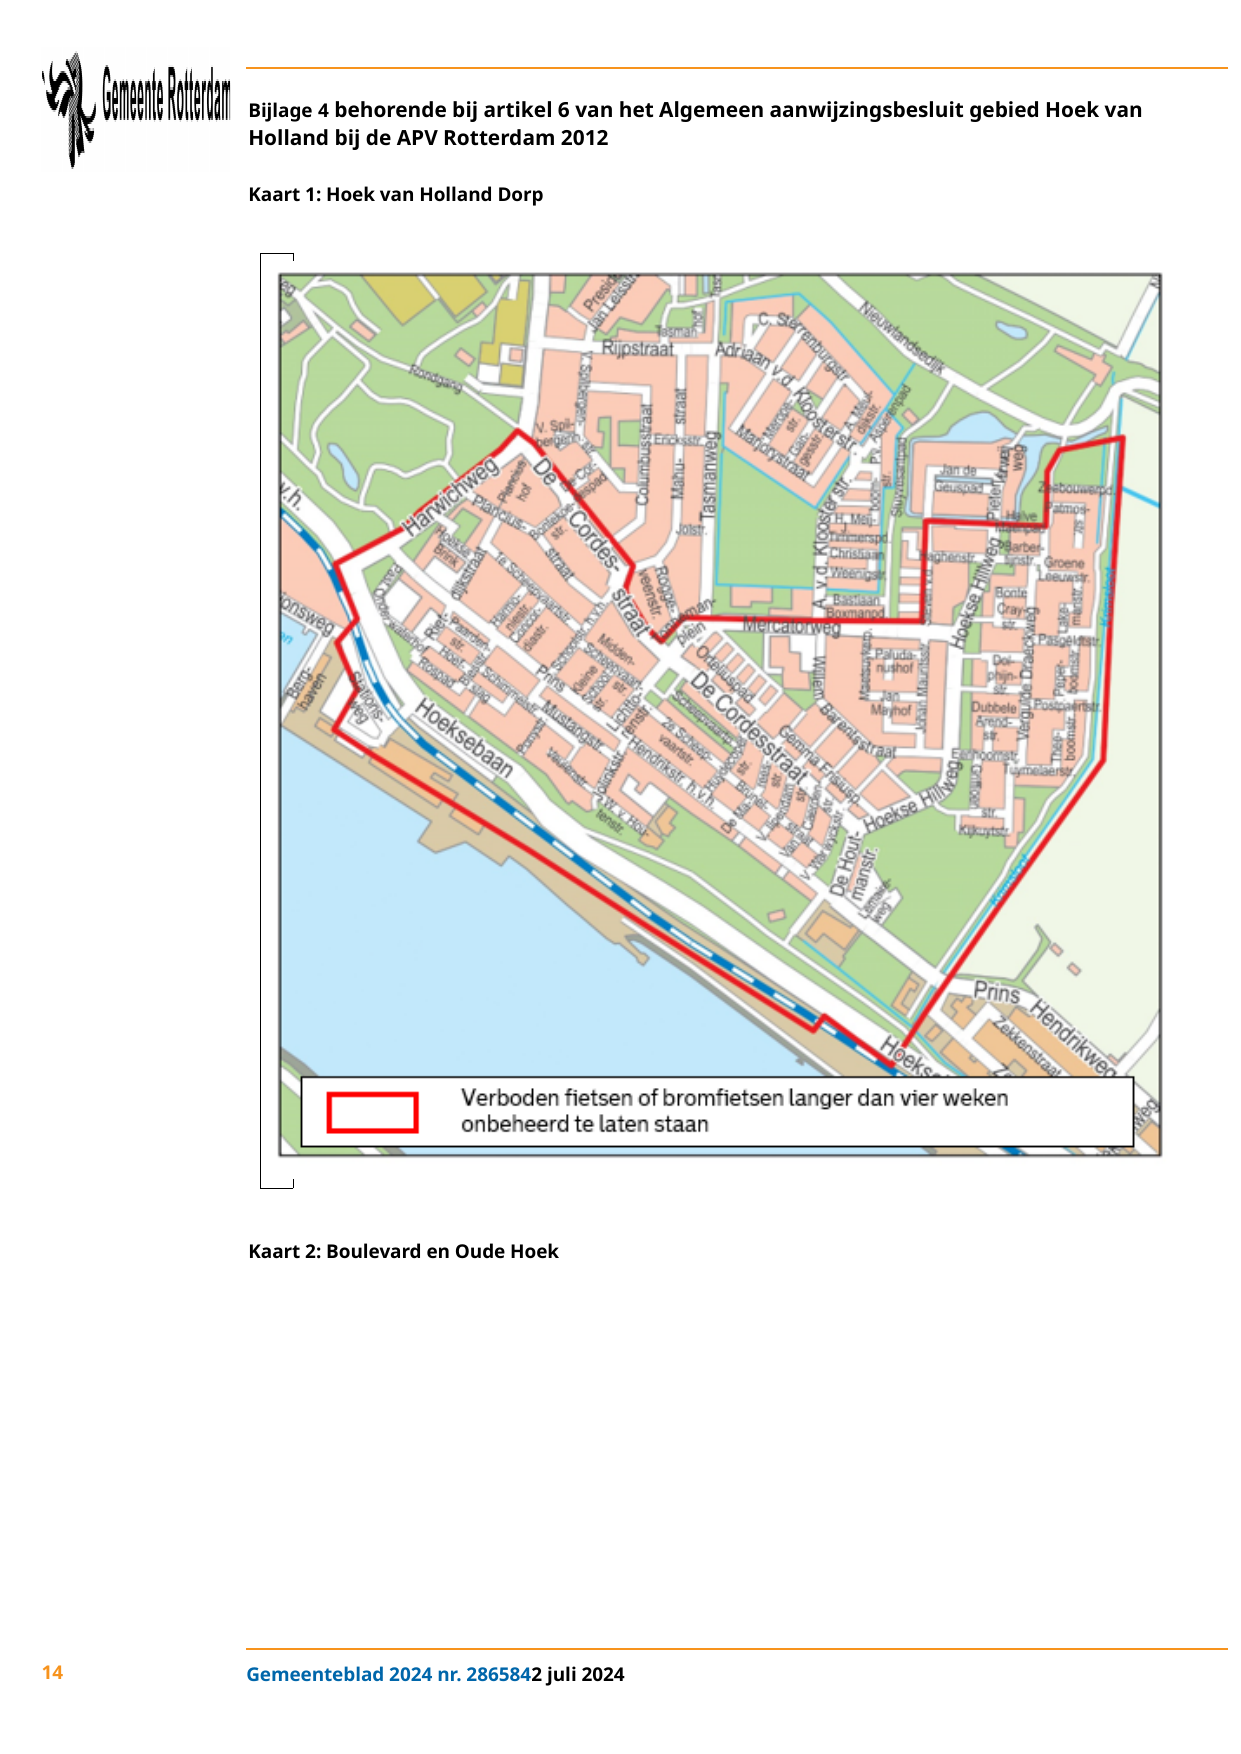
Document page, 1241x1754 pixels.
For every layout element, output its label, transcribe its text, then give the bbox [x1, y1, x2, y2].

text Kaart 1: Hoek van Holland Dorp [248, 181, 1152, 207]
picture [268, 261, 1173, 1179]
text Kaart 2: Boulevard en Oude Hoek [248, 1238, 1152, 1264]
text Bijlage 4 behorende bij artikel 6 van het Algemeen aanwijzingsbesluit gebied Hoek van Holland bij de APV Rotterdam 2012 [248, 95, 1152, 152]
picture [41, 47, 231, 172]
